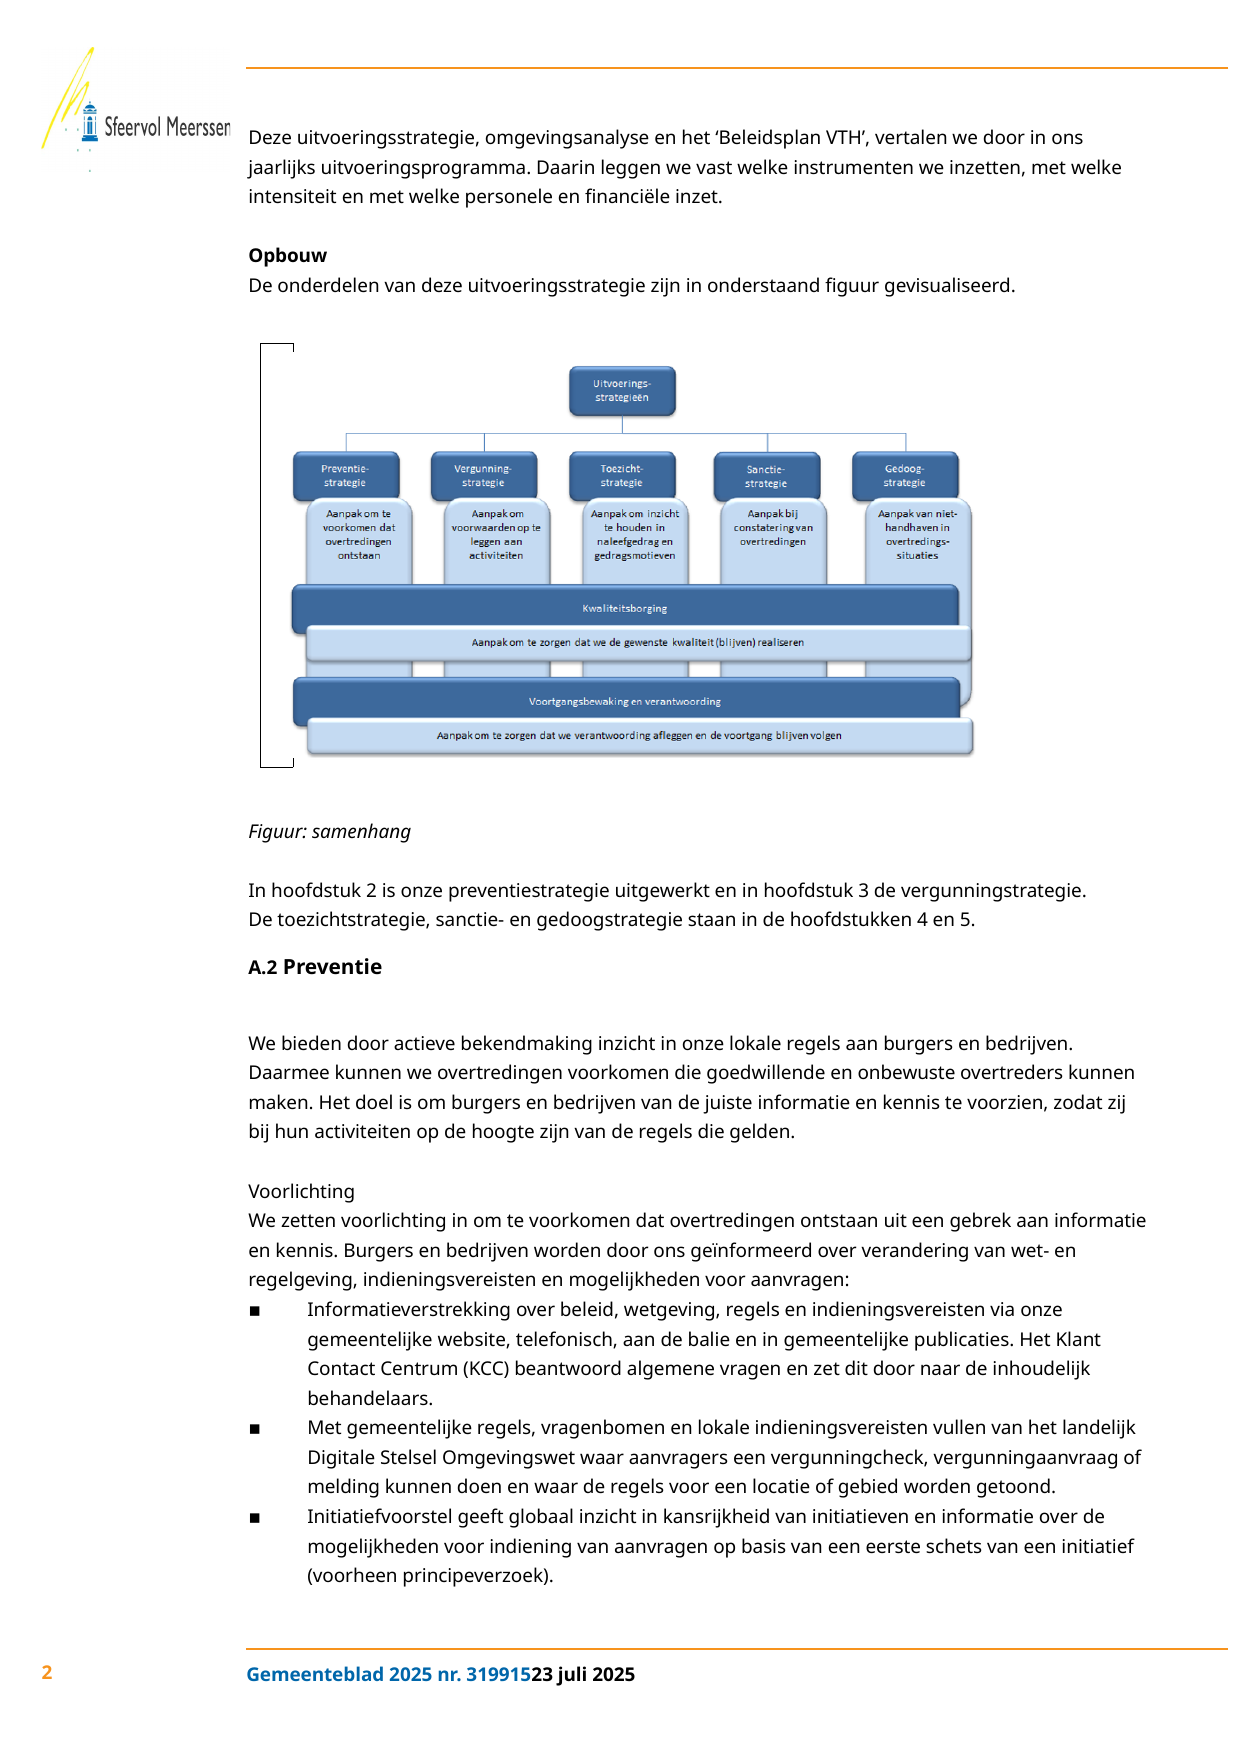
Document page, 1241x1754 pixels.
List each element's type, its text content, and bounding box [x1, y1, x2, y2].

text A.2 Preventie [248, 952, 1152, 981]
list Initiatiefvoorstel geeft globaal inzicht in kansrijkheid van initiatieven en informatie over de mogelijkheden voor indiening van aanvragen op basis van een eerste schets van een initiatief (voorheen principeverzoek). [248, 1503, 1152, 1588]
text Figuur: samenhang [248, 818, 1152, 844]
text In hoofdstuk 2 is onze preventiestrategie uitgewerkt en in hoofdstuk 3 de vergunningstrategie. [248, 877, 1152, 903]
picture [268, 352, 978, 758]
text Voorlichting [248, 1178, 1152, 1204]
text De toezichtstrategie, sanctie- en gedoogstrategie staan in de hoofdstukken 4 en 5. [248, 907, 1152, 932]
picture [41, 47, 231, 172]
text We bieden door actieve bekendmaking inzicht in onze lokale regels aan burgers en bedrijven. Daarmee kunnen we overtredingen voorkomen die goedwillende en onbewuste overtreders kunnen maken. Het doel is om burgers en bedrijven van de juiste informatie en kennis te voorzien, zodat zij bij hun activiteiten op de hoogte zijn van de regels die gelden. [248, 1030, 1152, 1144]
list Met gemeentelijke regels, vragenbomen en lokale indieningsvereisten vullen van het landelijk Digitale Stelsel Omgevingswet waar aanvragers een vergunningcheck, vergunningaanvraag of melding kunnen doen en waar de regels voor een locatie of gebied worden getoond. [248, 1414, 1152, 1499]
text Opbouw [248, 243, 1152, 268]
list Informatieverstrekking over beleid, wetgeving, regels en indieningsvereisten via onze gemeentelijke website, telefonisch, aan de balie en in gemeentelijke publicaties. Het Klant Contact Centrum (KCC) beantwoord algemene vragen en zet dit door naar de inhoudelijk behandelaars. [248, 1296, 1152, 1411]
text De onderdelen van deze uitvoeringsstrategie zijn in onderstaand figuur gevisualiseerd. [248, 272, 1152, 298]
text Deze uitvoeringsstrategie, omgevingsanalyse en het ‘Beleidsplan VTH’, vertalen we door in ons jaarlijks uitvoeringsprogramma. Daarin leggen we vast welke instrumenten we inzetten, met welke intensiteit en met welke personele en financiële inzet. [248, 124, 1152, 209]
text We zetten voorlichting in om te voorkomen dat overtredingen ontstaan uit een gebrek aan informatie en kennis. Burgers en bedrijven worden door ons geïnformeerd over verandering van wet- en regelgeving, indieningsvereisten en mogelijkheden voor aanvragen: [248, 1207, 1152, 1292]
